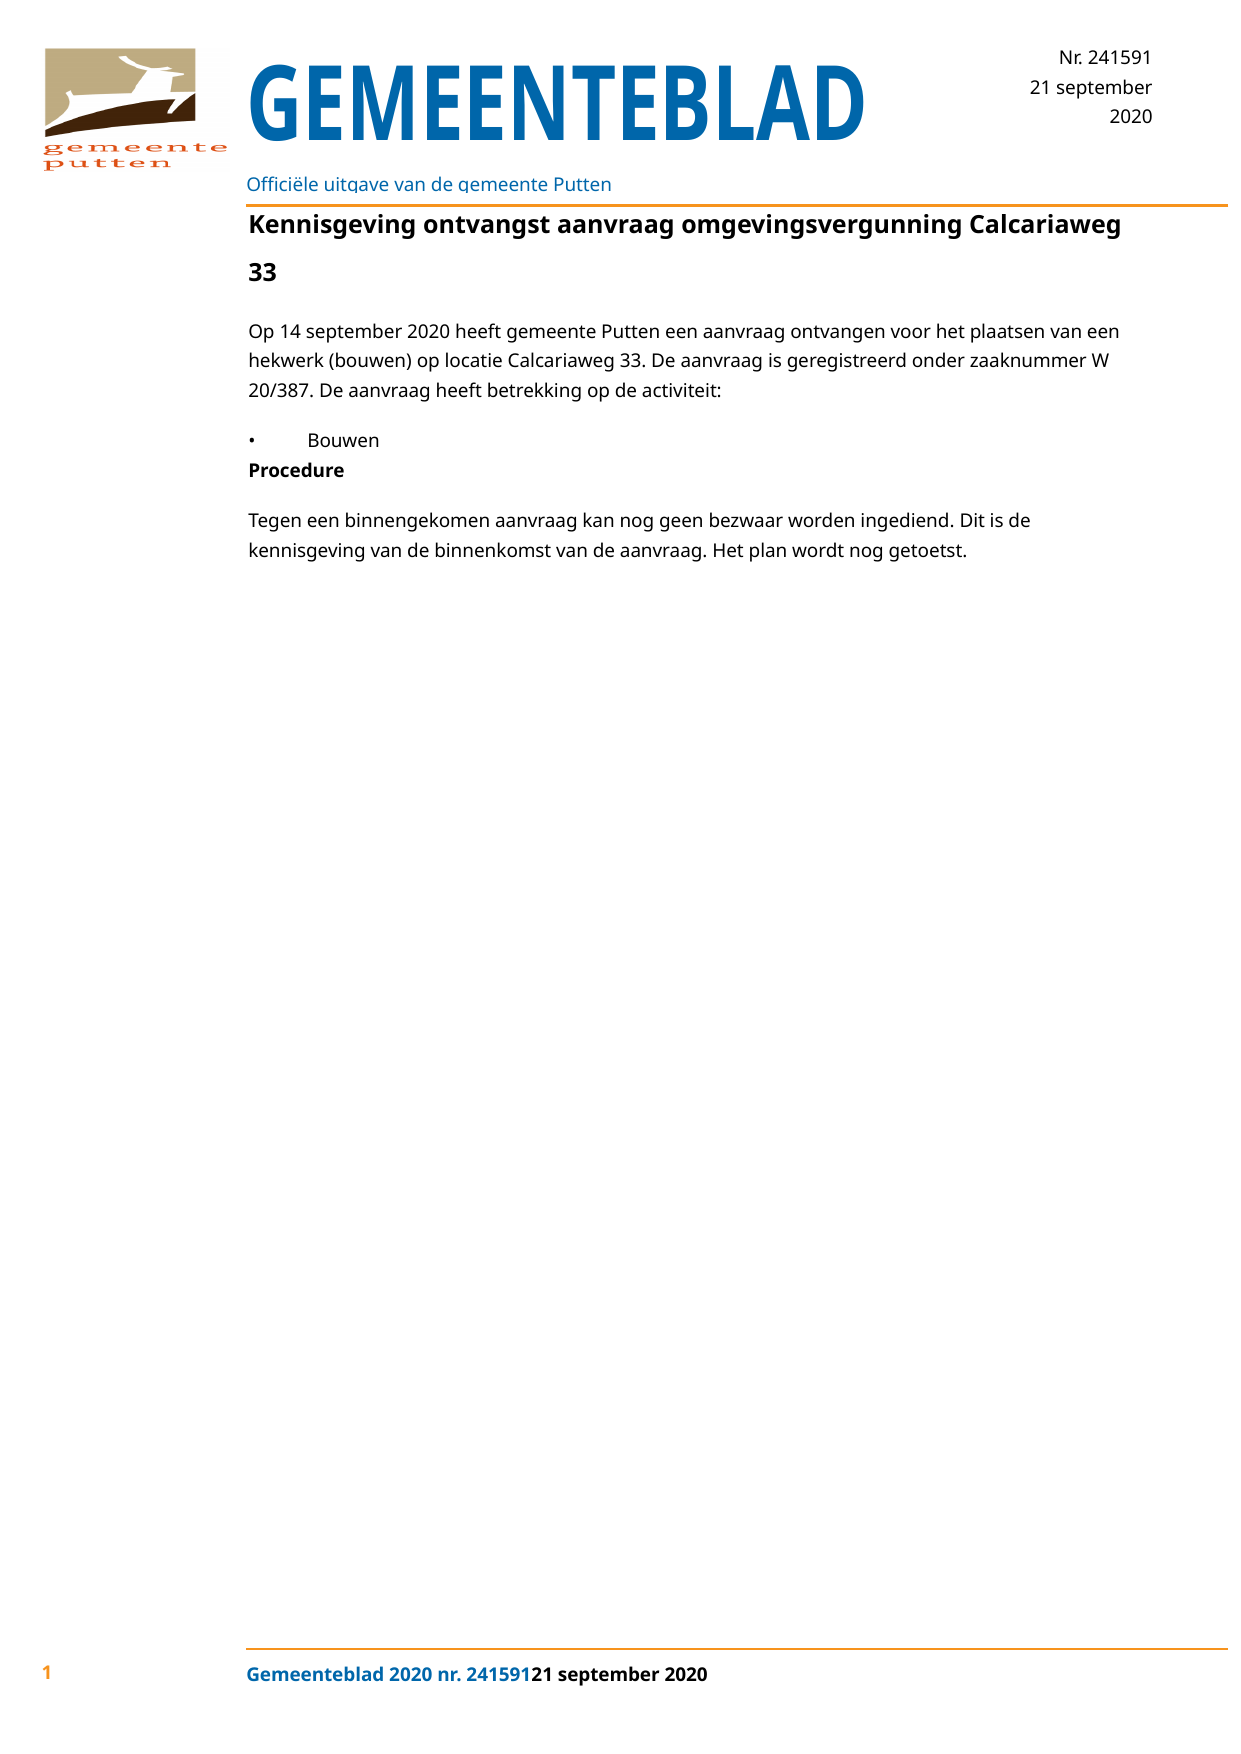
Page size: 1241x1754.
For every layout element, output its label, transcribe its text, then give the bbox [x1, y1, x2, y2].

text Op 14 september 2020 heeft gemeente Putten een aanvraag ontvangen voor het plaatsen van een hekwerk (bouwen) op locatie Calcariaweg 33. De aanvraag is geregistreerd onder zaaknummer W 20/387. De aanvraag heeft betrekking op de activiteit: [248, 318, 1152, 403]
picture [41, 47, 231, 172]
text Kennisgeving ontvangst aanvraag omgevingsvergunning Calcariaweg 33 [248, 207, 1152, 288]
text Procedure [248, 457, 1152, 483]
list Bouwen [248, 427, 1152, 453]
text Tegen een binnengekomen aanvraag kan nog geen bezwaar worden ingediend. Dit is de kennisgeving van de binnenkomst van de aanvraag. Het plan wordt nog getoetst. [248, 507, 1152, 563]
